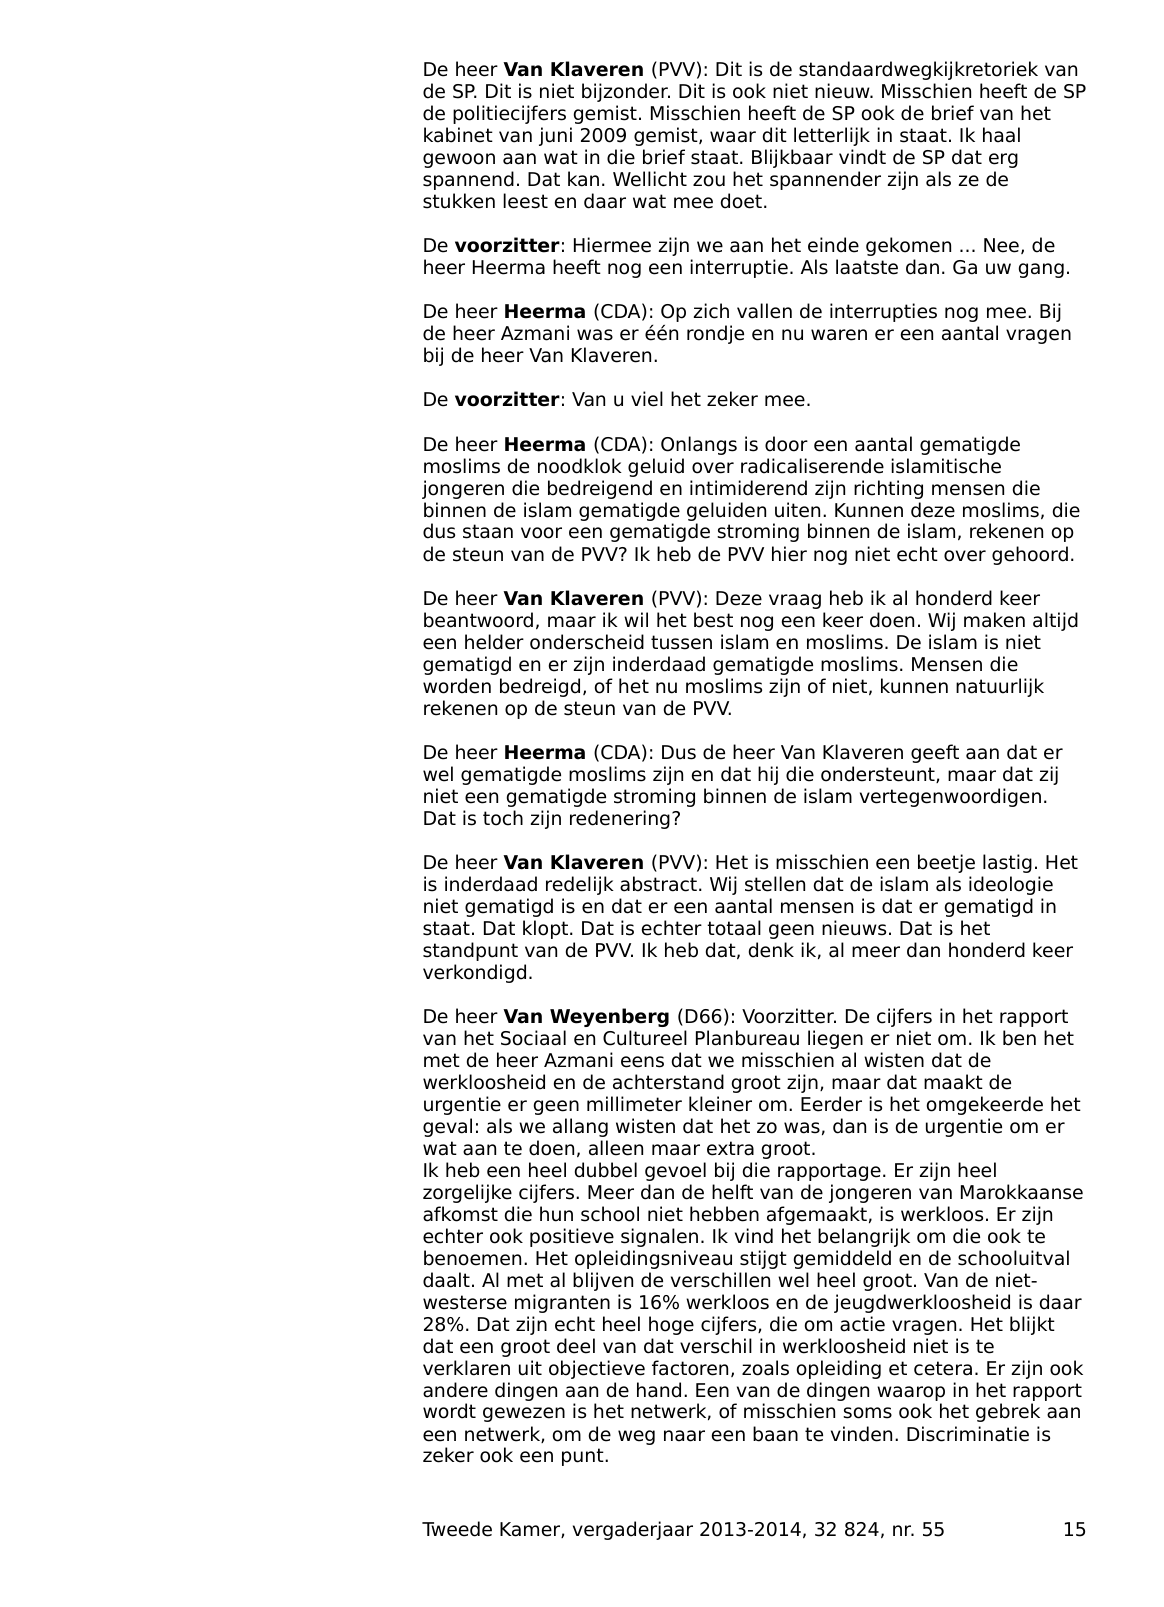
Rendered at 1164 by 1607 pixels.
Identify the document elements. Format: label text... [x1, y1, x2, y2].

text De heer Heerma (CDA): Op zich vallen de interrupties nog mee. Bij de heer Azmani was er één rondje en nu waren er een aantal vragen bij de heer Van Klaveren. [422, 301, 1087, 367]
text De heer Van Klaveren (PVV): Deze vraag heb ik al honderd keer beantwoord, maar ik wil het best nog een keer doen. Wij maken altijd een helder onderscheid tussen islam en moslims. De islam is niet gematigd en er zijn inderdaad gematigde moslims. Mensen die worden bedreigd, of het nu moslims zijn of niet, kunnen natuurlijk rekenen op de steun van de PVV. [422, 588, 1087, 719]
text De voorzitter: Hiermee zijn we aan het einde gekomen ... Nee, de heer Heerma heeft nog een interruptie. Als laatste dan. Ga uw gang. [422, 235, 1087, 279]
text De heer Heerma (CDA): Dus de heer Van Klaveren geeft aan dat er wel gematigde moslims zijn en dat hij die ondersteunt, maar dat zij niet een gematigde stroming binnen de islam vertegenwoordigen. Dat is toch zijn redenering? [422, 742, 1087, 829]
text De voorzitter: Van u viel het zeker mee. [422, 389, 1087, 411]
text De heer Heerma (CDA): Onlangs is door een aantal gematigde moslims de noodklok geluid over radicaliserende islamitische jongeren die bedreigend en intimiderend zijn richting mensen die binnen de islam gematigde geluiden uiten. Kunnen deze moslims, die dus staan voor een gematigde stroming binnen de islam, rekenen op de steun van de PVV? Ik heb de PVV hier nog niet echt over gehoord. [422, 433, 1087, 565]
text De heer Van Weyenberg (D66): Voorzitter. De cijfers in het rapport van het Sociaal en Cultureel Planbureau liegen er niet om. Ik ben het met de heer Azmani eens dat we misschien al wisten dat de werkloosheid en de achterstand groot zijn, maar dat maakt de urgentie er geen millimeter kleiner om. Eerder is het omgekeerde het geval: als we allang wisten dat het zo was, dan is de urgentie om er wat aan te doen, alleen maar extra groot. [422, 1006, 1087, 1160]
text De heer Van Klaveren (PVV): Dit is de standaardwegkijkretoriek van de SP. Dit is niet bijzonder. Dit is ook niet nieuw. Misschien heeft de SP de politiecijfers gemist. Misschien heeft de SP ook de brief van het kabinet van juni 2009 gemist, waar dit letterlijk in staat. Ik haal gewoon aan wat in die brief staat. Blijkbaar vindt de SP dat erg spannend. Dat kan. Wellicht zou het spannender zijn als ze de stukken leest en daar wat mee doet. [422, 59, 1087, 213]
text Ik heb een heel dubbel gevoel bij die rapportage. Er zijn heel zorgelijke cijfers. Meer dan de helft van de jongeren van Marokkaanse afkomst die hun school niet hebben afgemaakt, is werkloos. Er zijn echter ook positieve signalen. Ik vind het belangrijk om die ook te benoemen. Het opleidingsniveau stijgt gemiddeld en de schooluitval daalt. Al met al blijven de verschillen wel heel groot. Van de niet-westerse migranten is 16% werkloos en de jeugdwerkloosheid is daar 28%. Dat zijn echt heel hoge cijfers, die om actie vragen. Het blijkt dat een groot deel van dat verschil in werkloosheid niet is te verklaren uit objectieve factoren, zoals opleiding et cetera. Er zijn ook andere dingen aan de hand. Een van de dingen waarop in het rapport wordt gewezen is het netwerk, of misschien soms ook het gebrek aan een netwerk, om de weg naar een baan te vinden. Discriminatie is zeker ook een punt. [422, 1160, 1087, 1467]
text De heer Van Klaveren (PVV): Het is misschien een beetje lastig. Het is inderdaad redelijk abstract. Wij stellen dat de islam als ideologie niet gematigd is en dat er een aantal mensen is dat er gematigd in staat. Dat klopt. Dat is echter totaal geen nieuws. Dat is het standpunt van de PVV. Ik heb dat, denk ik, al meer dan honderd keer verkondigd. [422, 852, 1087, 984]
